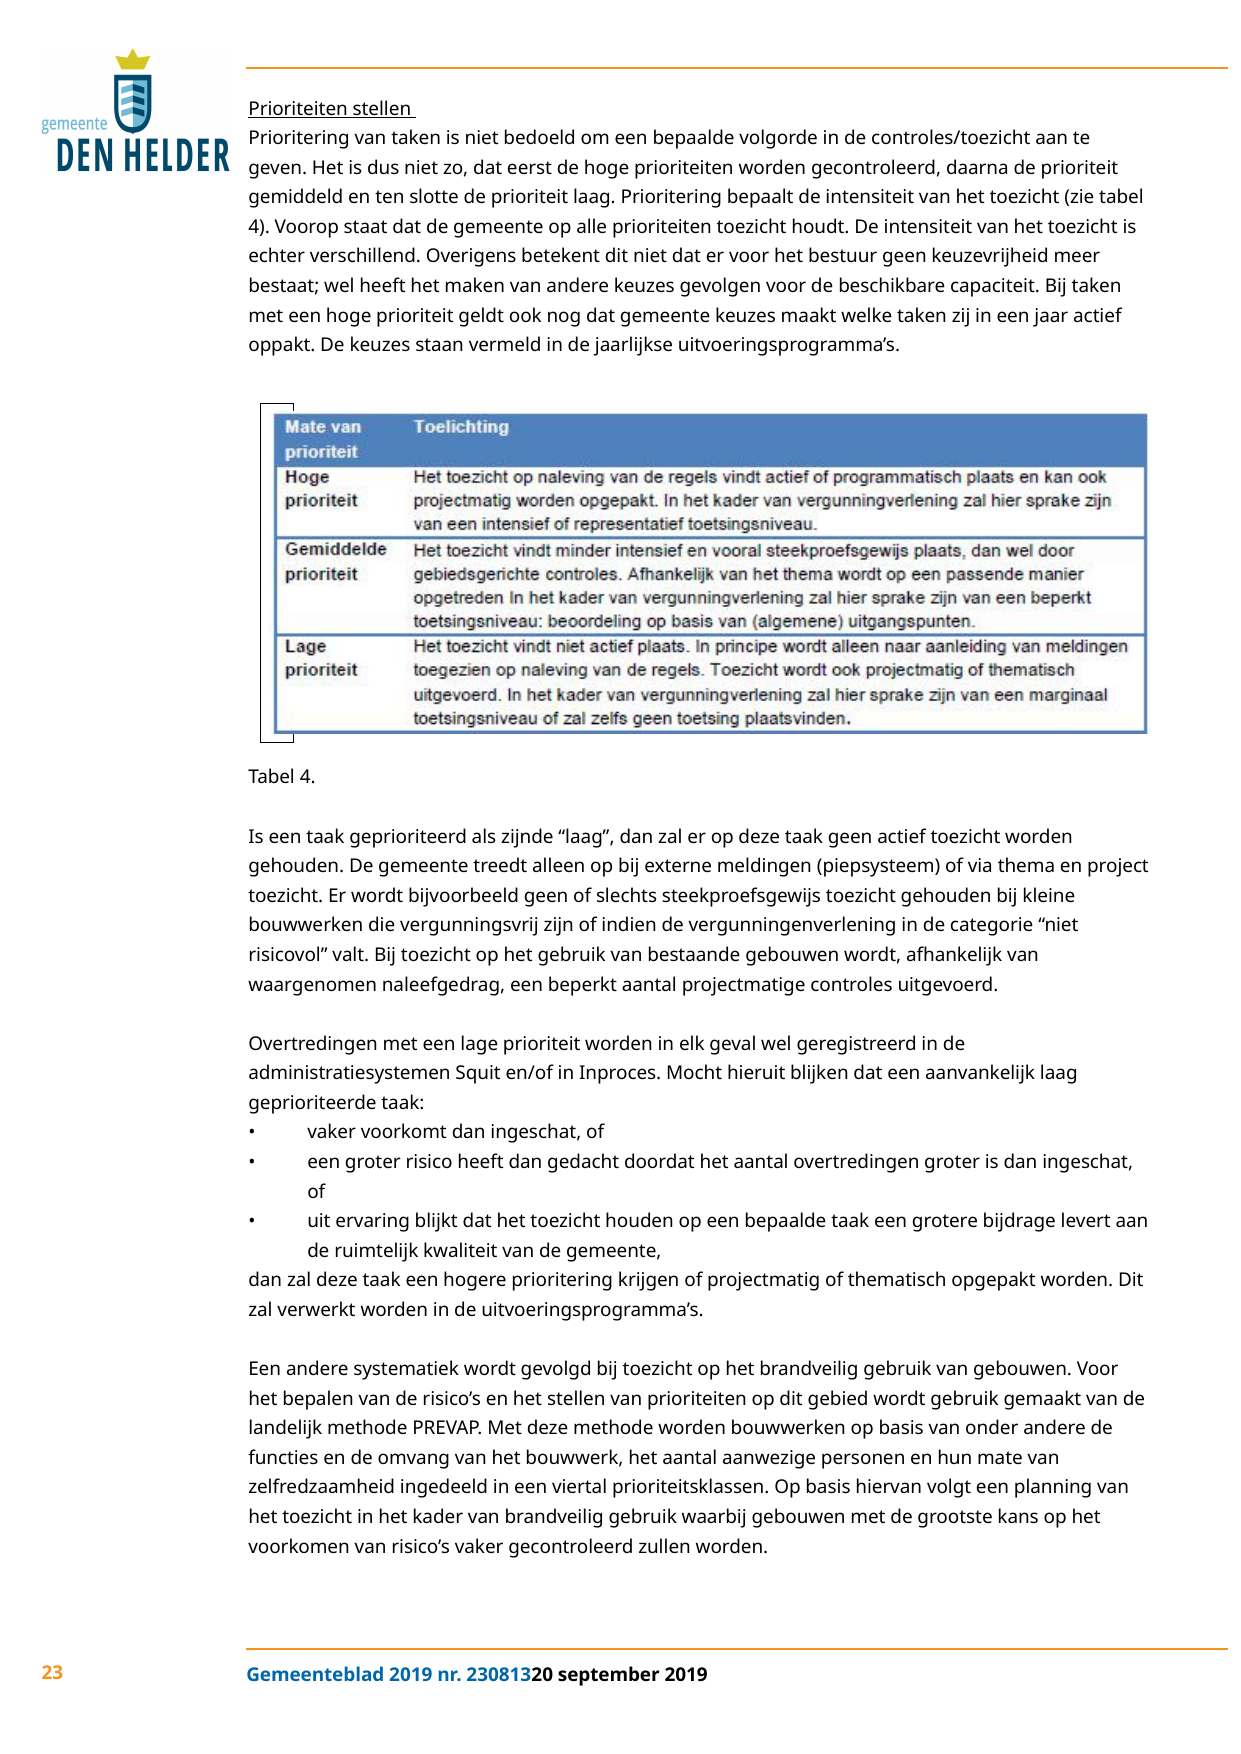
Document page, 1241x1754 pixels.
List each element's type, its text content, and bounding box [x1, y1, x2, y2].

text Overtredingen met een lage prioriteit worden in elk geval wel geregistreerd in de administratiesystemen Squit en/of in Inproces. Mocht hieruit blijken dat een aanvankelijk laag geprioriteerde taak: [248, 1030, 1152, 1115]
picture [220, 160, 224, 172]
text Tabel 4. [248, 764, 1152, 789]
text Prioriteiten stellen [248, 95, 1152, 121]
text Een andere systematiek wordt gevolgd bij toezicht op het brandveilig gebruik van gebouwen. Voor het bepalen van de risico’s en het stellen van prioriteiten op dit gebied wordt gebruik gemaakt van de landelijk methode PREVAP. Met deze methode worden bouwwerken op basis van onder andere de functies en de omvang van het bouwwerk, het aantal aanwezige personen en hun mate van zelfredzaamheid ingedeeld in een viertal prioriteitsklassen. Op basis hiervan volgt een planning van het toezicht in het kader van brandveilig gebruik waarbij gebouwen met de grootste kans op het voorkomen van risico’s vaker gecontroleerd zullen worden. [248, 1355, 1152, 1558]
list vaker voorkomt dan ingeschat, of [248, 1119, 1152, 1144]
picture [41, 47, 231, 172]
text dan zal deze taak een hogere prioritering krijgen of projectmatig of thematisch opgepakt worden. Dit zal verwerkt worden in de uitvoeringsprogramma’s. [248, 1267, 1152, 1322]
picture [130, 157, 135, 172]
text Prioritering van taken is niet bedoeld om een bepaalde volgorde in de controles/toezicht aan te geven. Het is dus niet zo, dat eerst de hoge prioriteiten worden gecontroleerd, daarna de prioriteit gemiddeld en ten slotte de prioriteit laag. Prioritering bepaalt de intensiteit van het toezicht (zie tabel 4). Voorop staat dat de gemeente op alle prioriteiten toezicht houdt. De intensiteit van het toezicht is echter verschillend. Overigens betekent dit niet dat er voor het bestuur geen keuzevrijheid meer bestaat; wel heeft het maken van andere keuzes gevolgen voor de beschikbare capaciteit. Bij taken met een hoge prioriteit geldt ook nog dat gemeente keuzes maakt welke taken zij in een jaar actief oppakt. De keuzes staan vermeld in de jaarlijkse uitvoeringsprogramma’s. [248, 124, 1152, 357]
picture [100, 154, 106, 172]
list een groter risico heeft dan gedacht doordat het aantal overtredingen groter is dan ingeschat, of [248, 1148, 1152, 1203]
text Is een taak geprioriteerd als zijnde “laag”, dan zal er op deze taak geen actief toezicht worden gehouden. De gemeente treedt alleen op bij externe meldingen (piepsysteem) of via thema en project toezicht. Er wordt bijvoorbeeld geen of slechts steekproefsgewijs toezicht gehouden bij kleine bouwwerken die vergunningsvrij zijn of indien de vergunningenverlening in de categorie “niet risicovol” valt. Bij toezicht op het gebruik van bestaande gebouwen wordt, afhankelijk van waargenomen naleefgedrag, een beperkt aantal projectmatige controles uitgevoerd. [248, 823, 1152, 996]
picture [268, 411, 1149, 734]
list uit ervaring blijkt dat het toezicht houden op een bepaalde taak een grotere bijdrage levert aan de ruimtelijk kwaliteit van de gemeente, [248, 1207, 1152, 1263]
picture [182, 144, 187, 165]
picture [63, 144, 68, 165]
